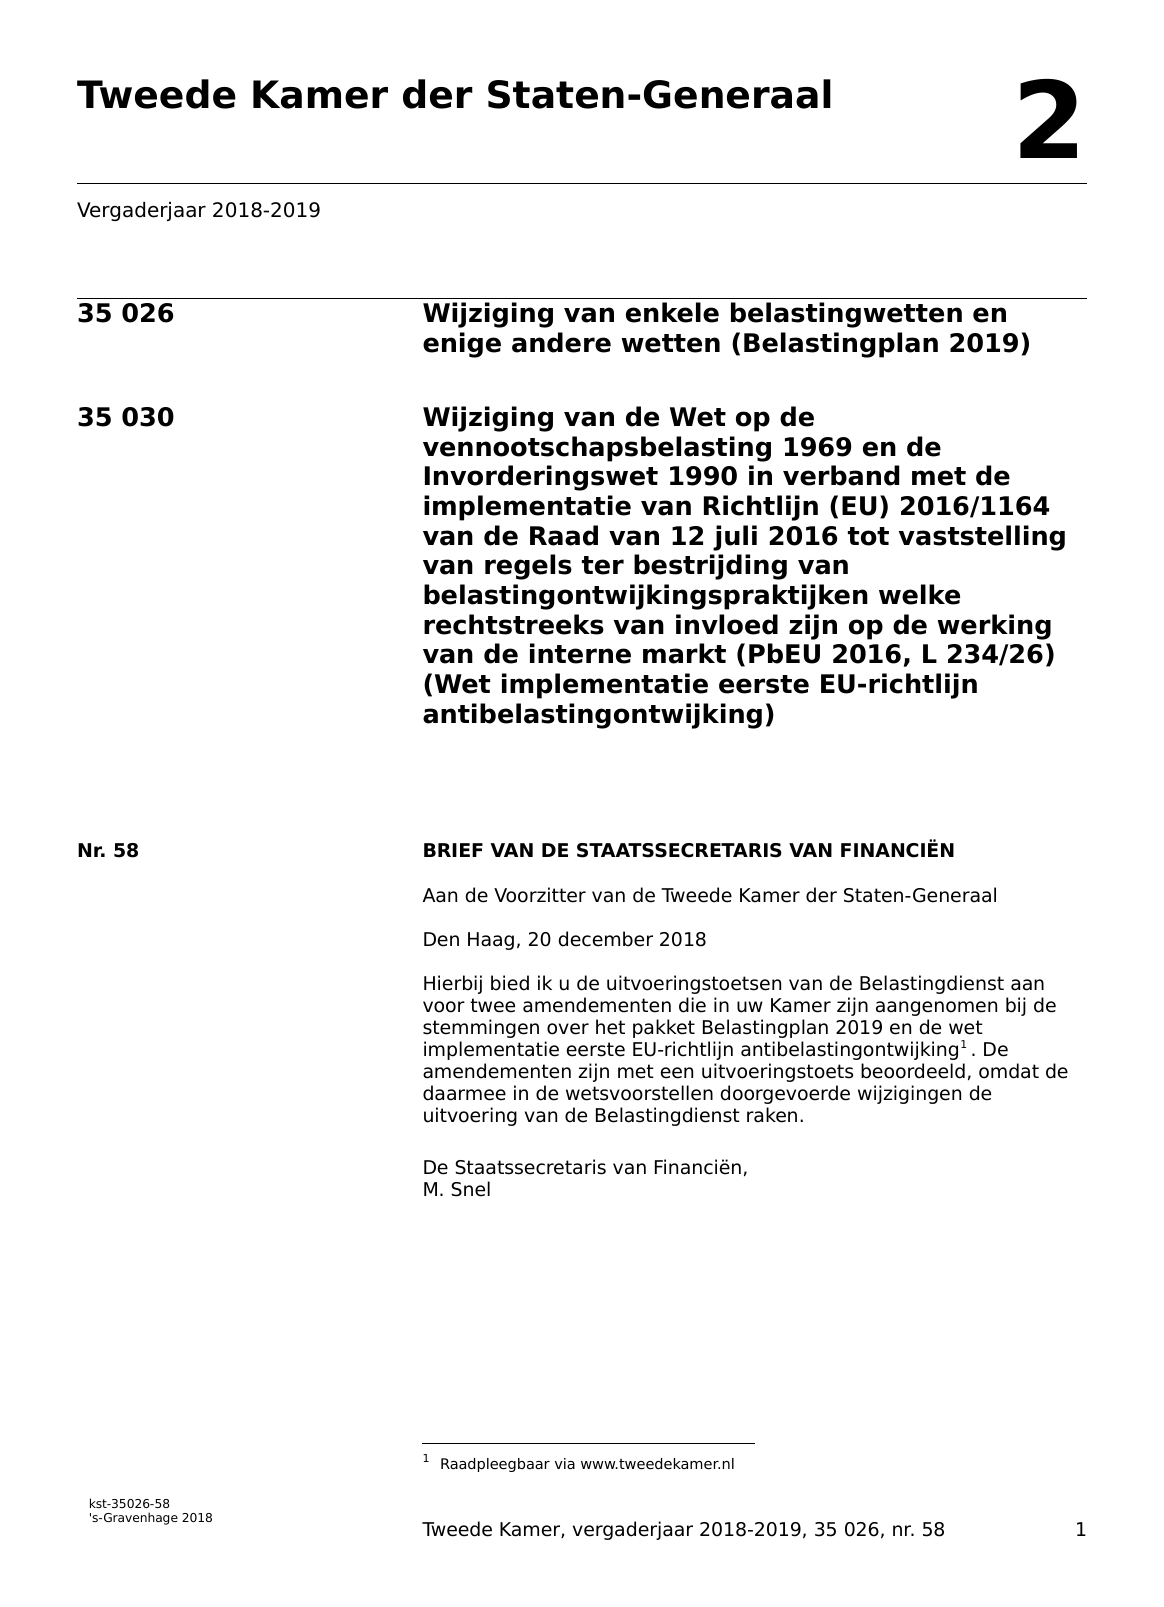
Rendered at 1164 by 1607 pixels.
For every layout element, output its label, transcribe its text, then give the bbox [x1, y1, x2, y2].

table_cell Vergaderjaar 2018-2019 [77, 184, 1087, 298]
table_header 2 [886, 59, 1087, 183]
subtitle 35 026 Wijziging van enkele belastingwetten en enige andere wetten (Belastingplan 2019) [77, 299, 1087, 358]
text 's-Gravenhage 2018 [88, 1511, 323, 1525]
text Den Haag, 20 december 2018 [422, 929, 1087, 951]
text Aan de Voorzitter van de Tweede Kamer der Staten-Generaal [422, 884, 1087, 906]
text De Staatssecretaris van Financiën, M. Snel [422, 1157, 1087, 1201]
text Raadpleegbaar via www.tweedekamer.nl [422, 1452, 1087, 1474]
text Hierbij bied ik u de uitvoeringstoetsen van de Belastingdienst aan voor twee amendementen die in uw Kamer zijn aangenomen bij de stemmingen over het pakket Belastingplan 2019 en de wet implementatie eerste EU-richtlijn antibelastingontwijking. De amendementen zijn met een uitvoeringstoets beoordeeld, omdat de daarmee in de wetsvoorstellen doorgevoerde wijzigingen de uitvoering van de Belastingdienst raken. [422, 973, 1087, 1127]
subtitle 35 030 Wijziging van de Wet op de vennootschapsbelasting 1969 en de Invorderingswet 1990 in verband met de implementatie van Richtlijn (EU) 2016/1164 van de Raad van 12 juli 2016 tot vaststelling van regels ter bestrijding van belastingontwijkingspraktijken welke rechtstreeks van invloed zijn op de werking van de interne markt (PbEU 2016, L 234/26) (Wet implementatie eerste EU-richtlijn antibelastingontwijking) [77, 403, 1087, 729]
subtitle Nr. 58 BRIEF VAN DE STAATSSECRETARIS VAN FINANCIËN [77, 840, 1087, 862]
table_header Tweede Kamer der Staten-Generaal [77, 59, 886, 183]
text kst-35026-58 [88, 1497, 323, 1511]
